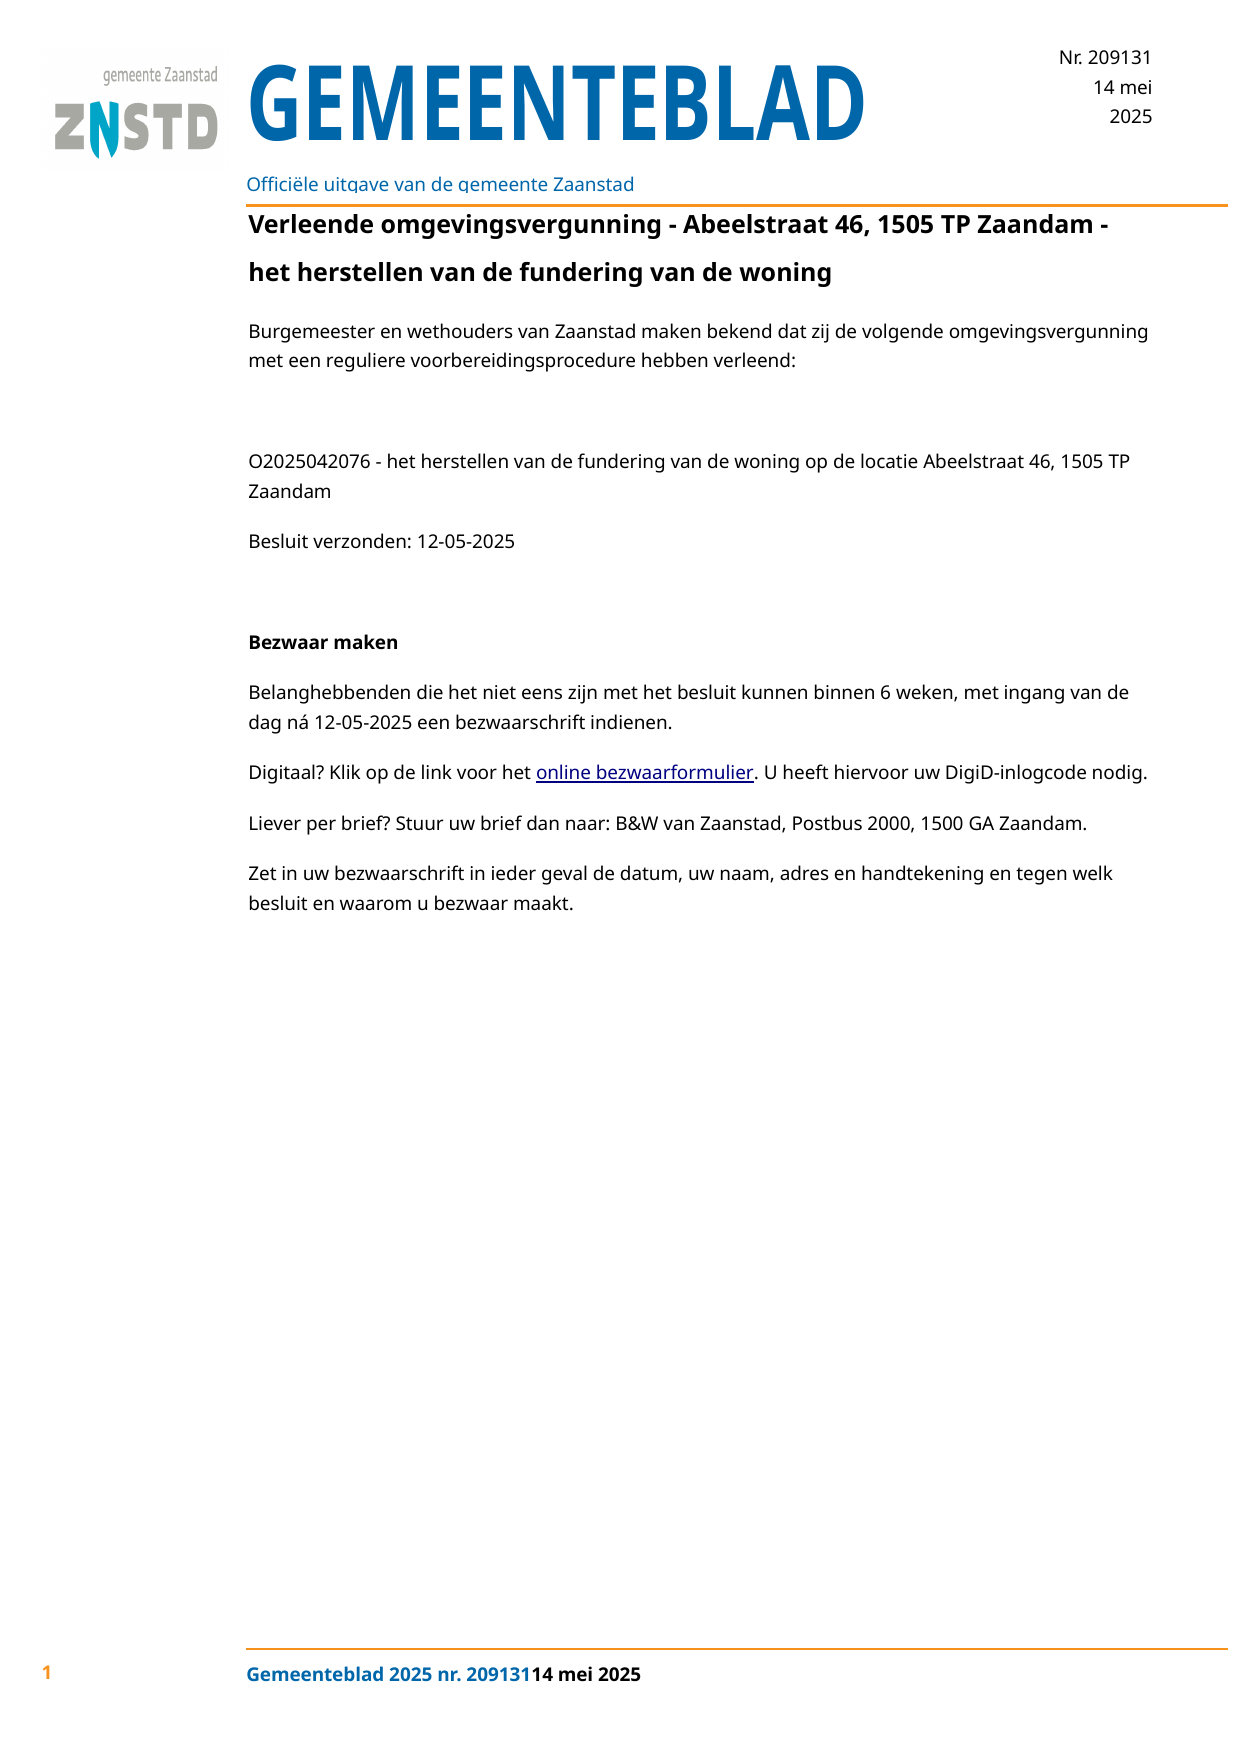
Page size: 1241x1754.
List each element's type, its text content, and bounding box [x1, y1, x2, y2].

text Bezwaar maken [248, 629, 1152, 655]
text Belanghebbenden die het niet eens zijn met het besluit kunnen binnen 6 weken, met ingang van de dag ná 12-05-2025 een bezwaarschrift indienen. [248, 679, 1152, 735]
text O2025042076 - het herstellen van de fundering van de woning op de locatie Abeelstraat 46, 1505 TP Zaandam [248, 448, 1152, 504]
text Burgemeester en wethouders van Zaanstad maken bekend dat zij de volgende omgevingsvergunning met een reguliere voorbereidingsprocedure hebben verleend: [248, 318, 1152, 373]
text Verleende omgevingsvergunning - Abeelstraat 46, 1505 TP Zaandam - het herstellen van de fundering van de woning [248, 207, 1152, 288]
text Zet in uw bezwaarschrift in ieder geval de datum, uw naam, adres en handtekening en tegen welk besluit en waarom u bezwaar maakt. [248, 860, 1152, 916]
text Digitaal? Klik op de link voor het online bezwaarformulier. U heeft hiervoor uw DigiD-inlogcode nodig. [248, 759, 1152, 785]
text Besluit verzonden: 12-05-2025 [248, 528, 1152, 554]
picture [41, 47, 231, 172]
text Liever per brief? Stuur uw brief dan naar: B&W van Zaanstad, Postbus 2000, 1500 GA Zaandam. [248, 810, 1152, 836]
